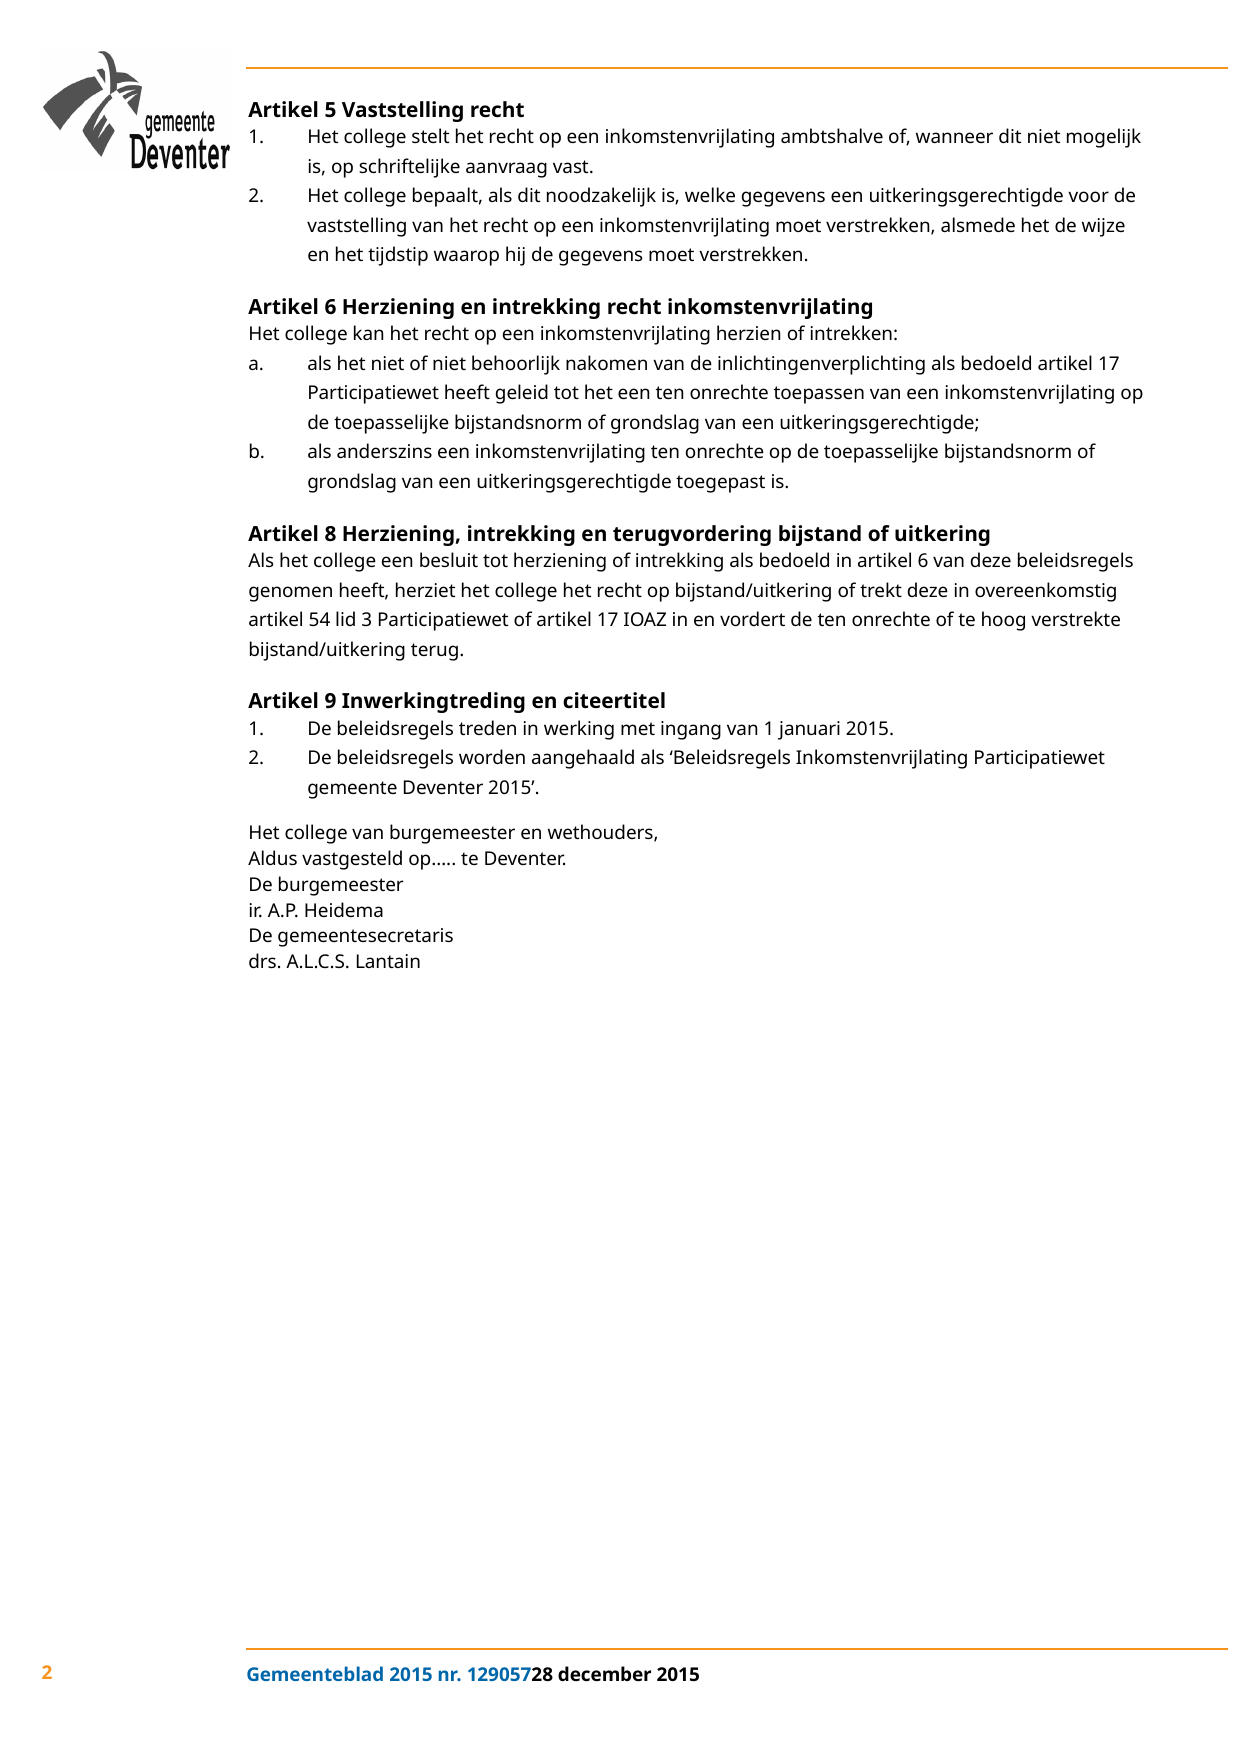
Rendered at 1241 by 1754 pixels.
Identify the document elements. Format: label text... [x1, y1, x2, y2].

text De burgemeester [248, 871, 1152, 897]
text Aldus vastgesteld op….. te Deventer. [248, 845, 1152, 871]
text Artikel 9 Inwerkingtreding en citeertitel [248, 686, 1152, 715]
list De beleidsregels treden in werking met ingang van 1 januari 2015. [248, 715, 1152, 741]
picture [41, 47, 231, 172]
text Artikel 6 Herziening en intrekking recht inkomstenvrijlating [248, 292, 1152, 320]
list als anderszins een inkomstenvrijlating ten onrechte op de toepasselijke bijstandsnorm of grondslag van een uitkeringsgerechtigde toegepast is. [248, 439, 1152, 494]
list Het college stelt het recht op een inkomstenvrijlating ambtshalve of, wanneer dit niet mogelijk is, op schriftelijke aanvraag vast. [248, 123, 1152, 178]
text Artikel 8 Herziening, intrekking en terugvordering bijstand of uitkering [248, 519, 1152, 547]
text Het college kan het recht op een inkomstenvrijlating herzien of intrekken: [248, 320, 1152, 346]
text Artikel 5 Vaststelling recht [248, 95, 1152, 123]
text Als het college een besluit tot herziening of intrekking als bedoeld in artikel 6 van deze beleidsregels genomen heeft, herziet het college het recht op bijstand/uitkering of trekt deze in overeenkomstig artikel 54 lid 3 Participatiewet of artikel 17 IOAZ in en vordert de ten onrechte of te hoog verstrekte bijstand/uitkering terug. [248, 547, 1152, 662]
text Het college van burgemeester en wethouders, [248, 819, 1152, 845]
list Het college bepaalt, als dit noodzakelijk is, welke gegevens een uitkeringsgerechtigde voor de vaststelling van het recht op een inkomstenvrijlating moet verstrekken, alsmede het de wijze en het tijdstip waarop hij de gegevens moet verstrekken. [248, 182, 1152, 267]
text ir. A.P. Heidema [248, 897, 1152, 922]
text De gemeentesecretaris [248, 922, 1152, 948]
text drs. A.L.C.S. Lantain [248, 948, 1152, 974]
list als het niet of niet behoorlijk nakomen van de inlichtingenverplichting als bedoeld artikel 17 Participatiewet heeft geleid tot het een ten onrechte toepassen van een inkomstenvrijlating op de toepasselijke bijstandsnorm of grondslag van een uitkeringsgerechtigde; [248, 350, 1152, 435]
list De beleidsregels worden aangehaald als ‘Beleidsregels Inkomstenvrijlating Participatiewet gemeente Deventer 2015’. [248, 744, 1152, 800]
